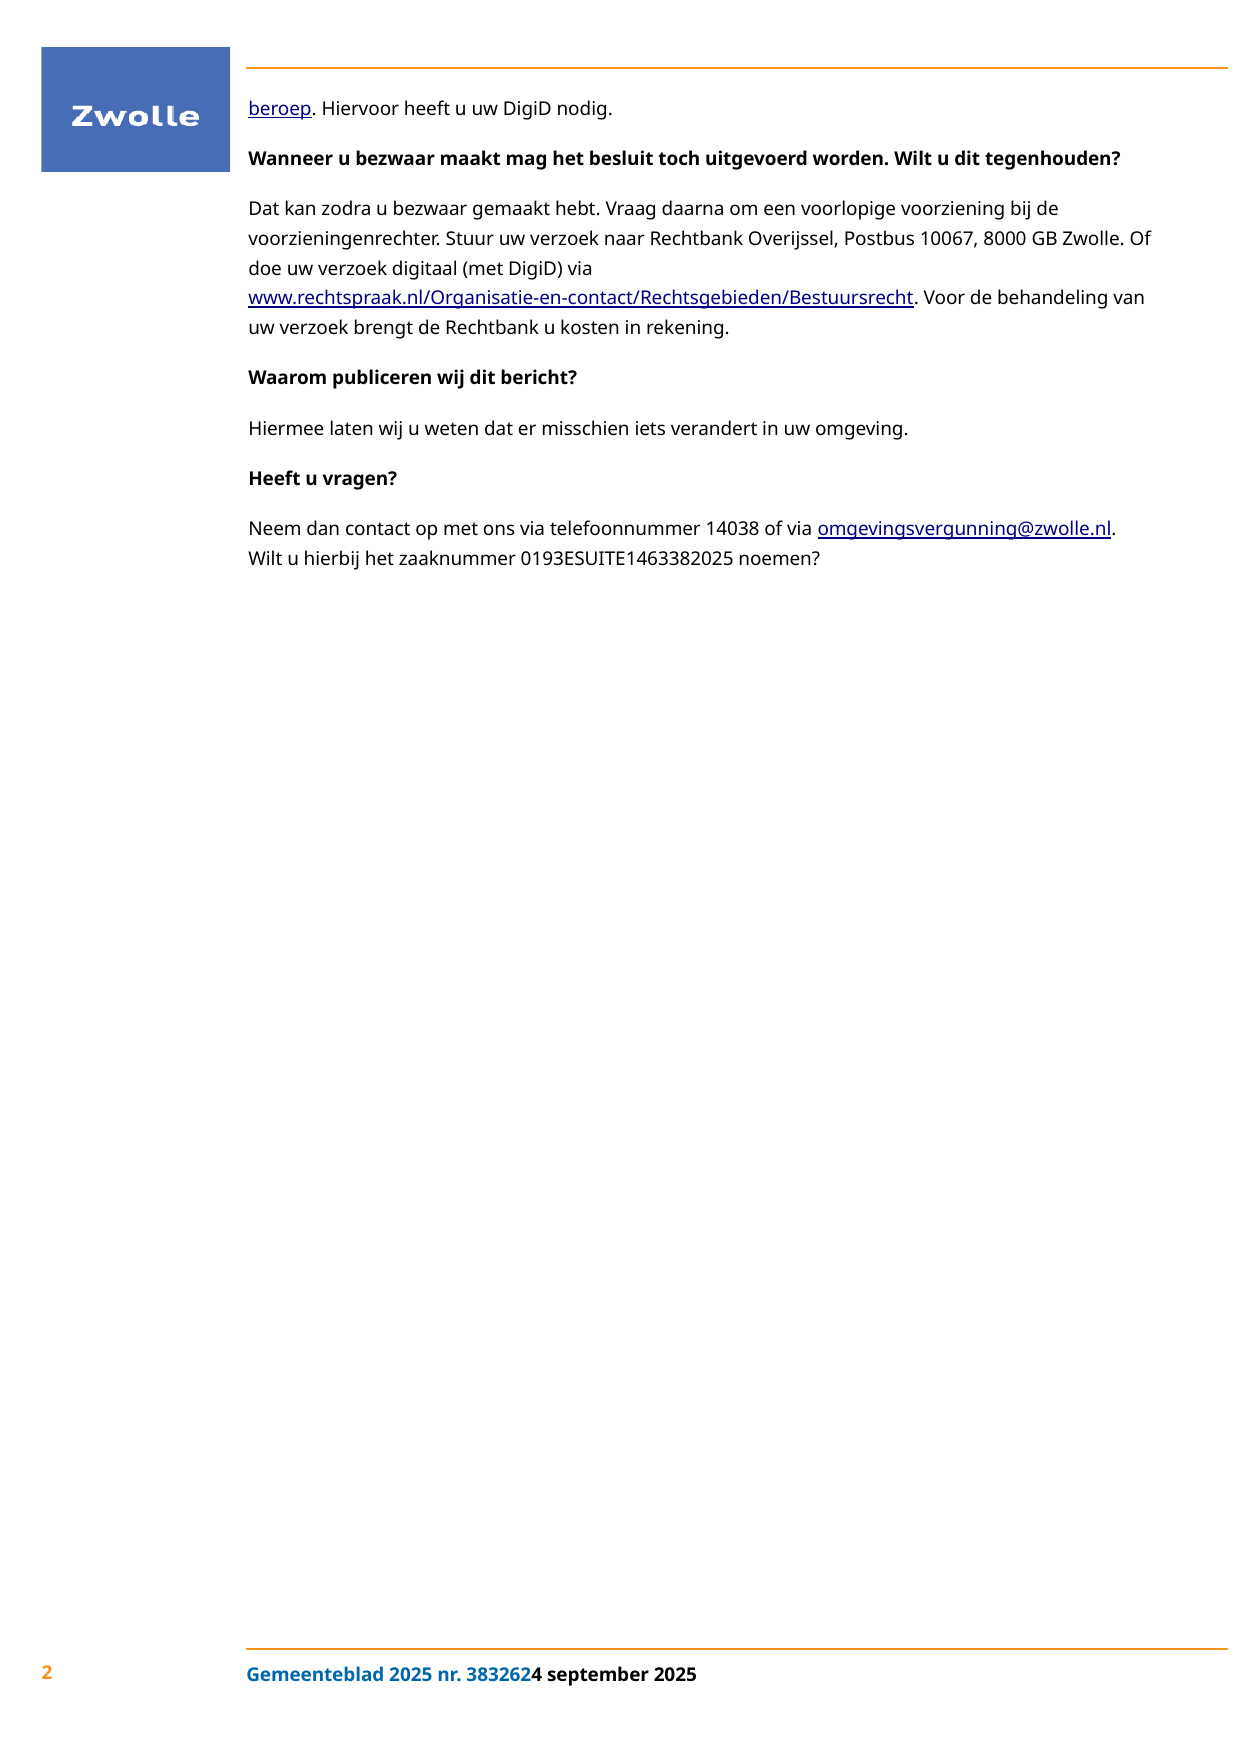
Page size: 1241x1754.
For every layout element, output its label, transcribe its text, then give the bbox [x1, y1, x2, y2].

text Neem dan contact op met ons via telefoonnummer 14038 of via omgevingsvergunning@zwolle.nl. Wilt u hierbij het zaaknummer 0193ESUITE1463382025 noemen? [248, 516, 1152, 571]
text Dat kan zodra u bezwaar gemaakt hebt. Vraag daarna om een voorlopige voorziening bij de voorzieningenrechter. Stuur uw verzoek naar Rechtbank Overijssel, Postbus 10067, 8000 GB Zwolle. Of doe uw verzoek digitaal (met DigiD) via www.rechtspraak.nl/Organisatie-en-contact/Rechtsgebieden/Bestuursrecht. Voor de behandeling van uw verzoek brengt de Rechtbank u kosten in rekening. [248, 196, 1152, 340]
text Heeft u vragen? [248, 465, 1152, 491]
text Waarom publiceren wij dit bericht? [248, 364, 1152, 390]
picture [41, 47, 231, 172]
text Hiermee laten wij u weten dat er misschien iets verandert in uw omgeving. [248, 415, 1152, 441]
text Wanneer u bezwaar maakt mag het besluit toch uitgevoerd worden. Wilt u dit tegenhouden? [248, 145, 1152, 171]
text beroep. Hiervoor heeft u uw DigiD nodig. [248, 95, 1152, 121]
